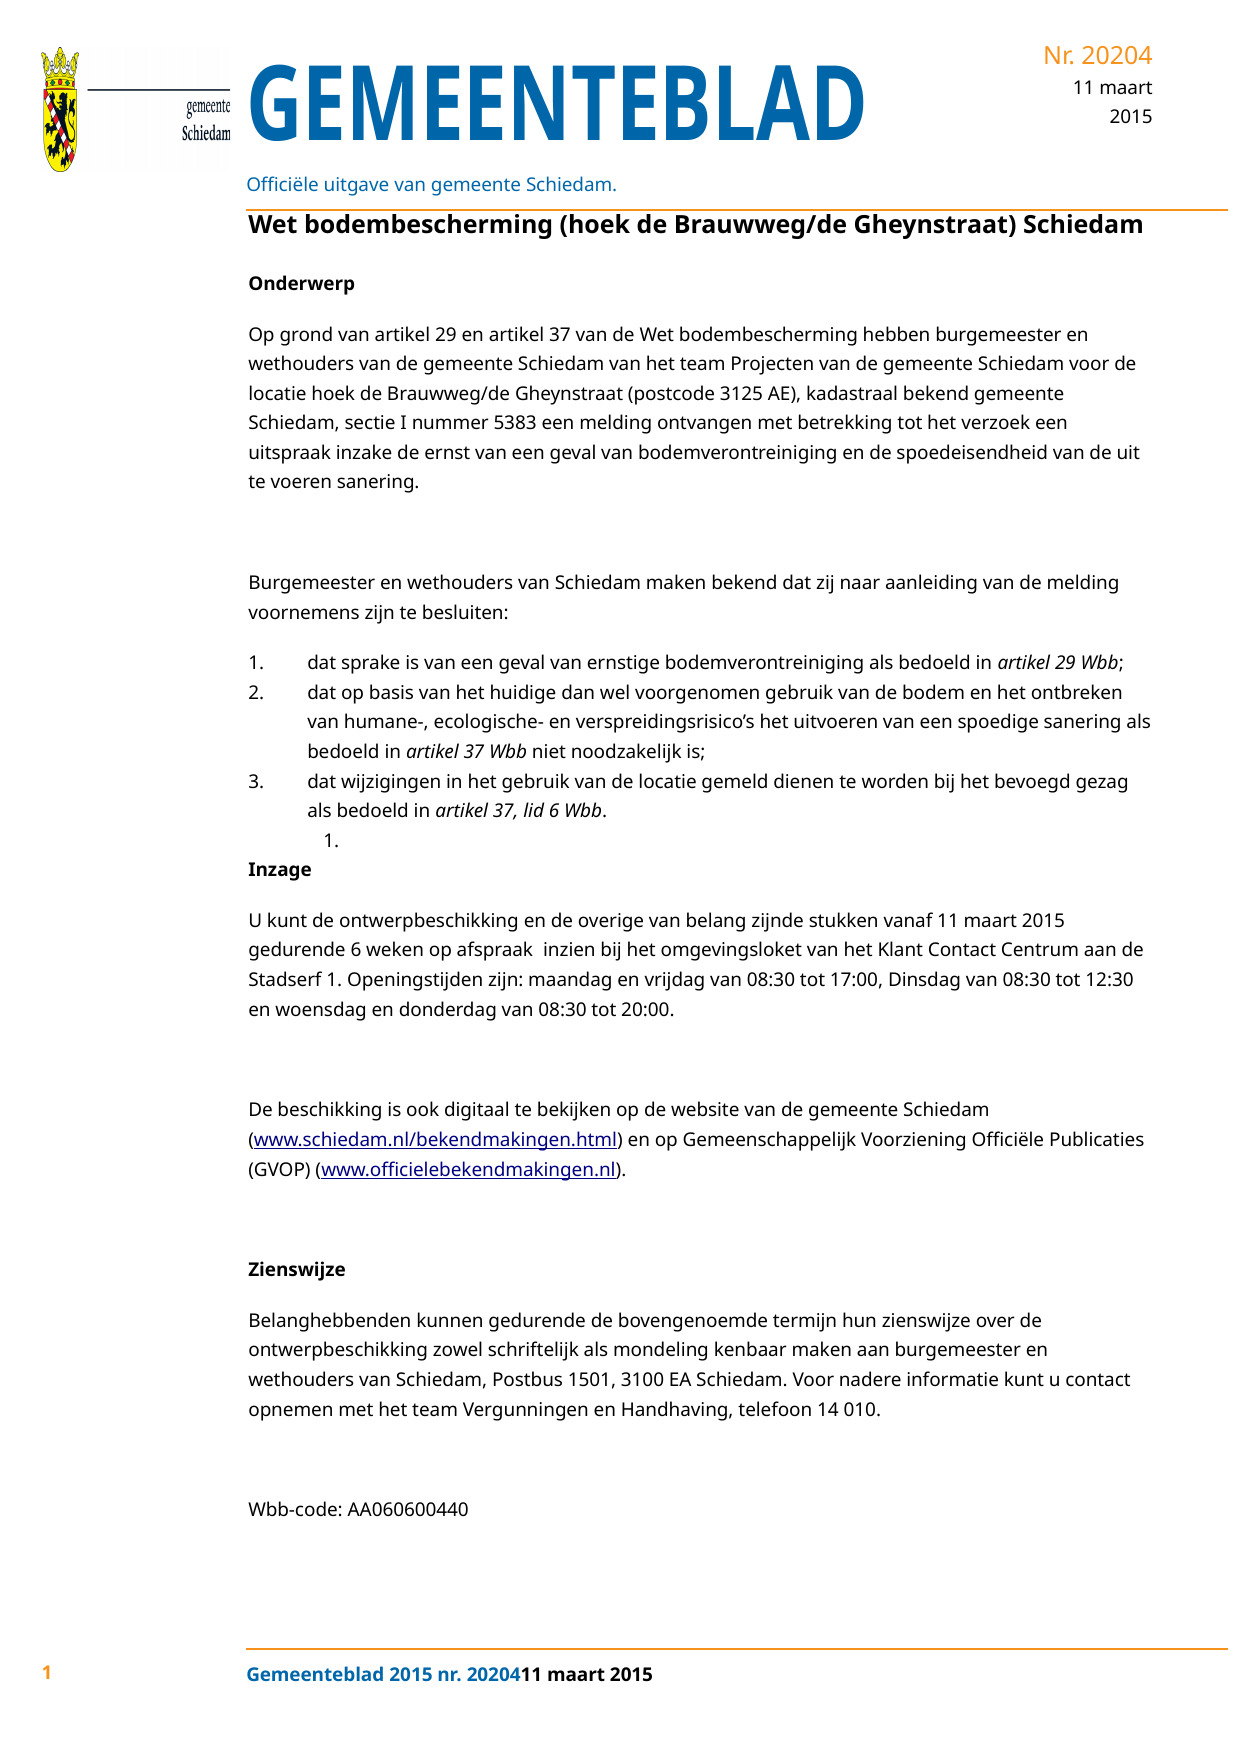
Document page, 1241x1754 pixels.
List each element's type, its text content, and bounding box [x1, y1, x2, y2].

text U kunt de ontwerpbeschikking en de overige van belang zijnde stukken vanaf 11 maart 2015 gedurende 6 weken op afspraak inzien bij het omgevingsloket van het Klant Contact Centrum aan de Stadserf 1. Openingstijden zijn: maandag en vrijdag van 08:30 tot 17:00, Dinsdag van 08:30 tot 12:30 en woensdag en donderdag van 08:30 tot 20:00. [248, 907, 1152, 1021]
text Op grond van artikel 29 en artikel 37 van de Wet bodembescherming hebben burgemeester en wethouders van de gemeente Schiedam van het team Projecten van de gemeente Schiedam voor de locatie hoek de Brauwweg/de Gheynstraat (postcode 3125 AE), kadastraal bekend gemeente Schiedam, sectie I nummer 5383 een melding ontvangen met betrekking tot het verzoek een uitspraak inzake de ernst van een geval van bodemverontreiniging en de spoedeisendheid van de uit te voeren sanering. [248, 321, 1152, 494]
picture [41, 47, 231, 172]
text Burgemeester en wethouders van Schiedam maken bekend dat zij naar aanleiding van de melding voornemens zijn te besluiten: [248, 569, 1152, 625]
text Wbb-code: AA060600440 [248, 1497, 1152, 1522]
text Zienswijze [248, 1257, 1152, 1282]
list dat op basis van het huidige dan wel voorgenomen gebruik van de bodem en het ontbreken van humane-, ecologische- en verspreidingsrisico’s het uitvoeren van een spoedige sanering als bedoeld in artikel 37 Wbb niet noodzakelijk is; [248, 679, 1152, 764]
list dat sprake is van een geval van ernstige bodemverontreiniging als bedoeld in artikel 29 Wbb; [248, 649, 1152, 675]
text Onderwerp [248, 270, 1152, 296]
text Inzage [248, 857, 1152, 882]
text Wet bodembescherming (hoek de Brauwweg/de Gheynstraat) Schiedam [248, 211, 1152, 241]
text De beschikking is ook digitaal te bekijken op de website van de gemeente Schiedam (www.schiedam.nl/bekendmakingen.html) en op Gemeenschappelijk Voorziening Officiële Publicaties (GVOP) (www.officielebekendmakingen.nl). [248, 1097, 1152, 1181]
text Belanghebbenden kunnen gedurende de bovengenoemde termijn hun zienswijze over de ontwerpbeschikking zowel schriftelijk als mondeling kenbaar maken aan burgemeester en wethouders van Schiedam, Postbus 1501, 3100 EA Schiedam. Voor nadere informatie kunt u contact opnemen met het team Vergunningen en Handhaving, telefoon 14 010. [248, 1307, 1152, 1421]
list dat wijzigingen in het gebruik van de locatie gemeld dienen te worden bij het bevoegd gezag als bedoeld in artikel 37, lid 6 Wbb. [248, 768, 1152, 823]
